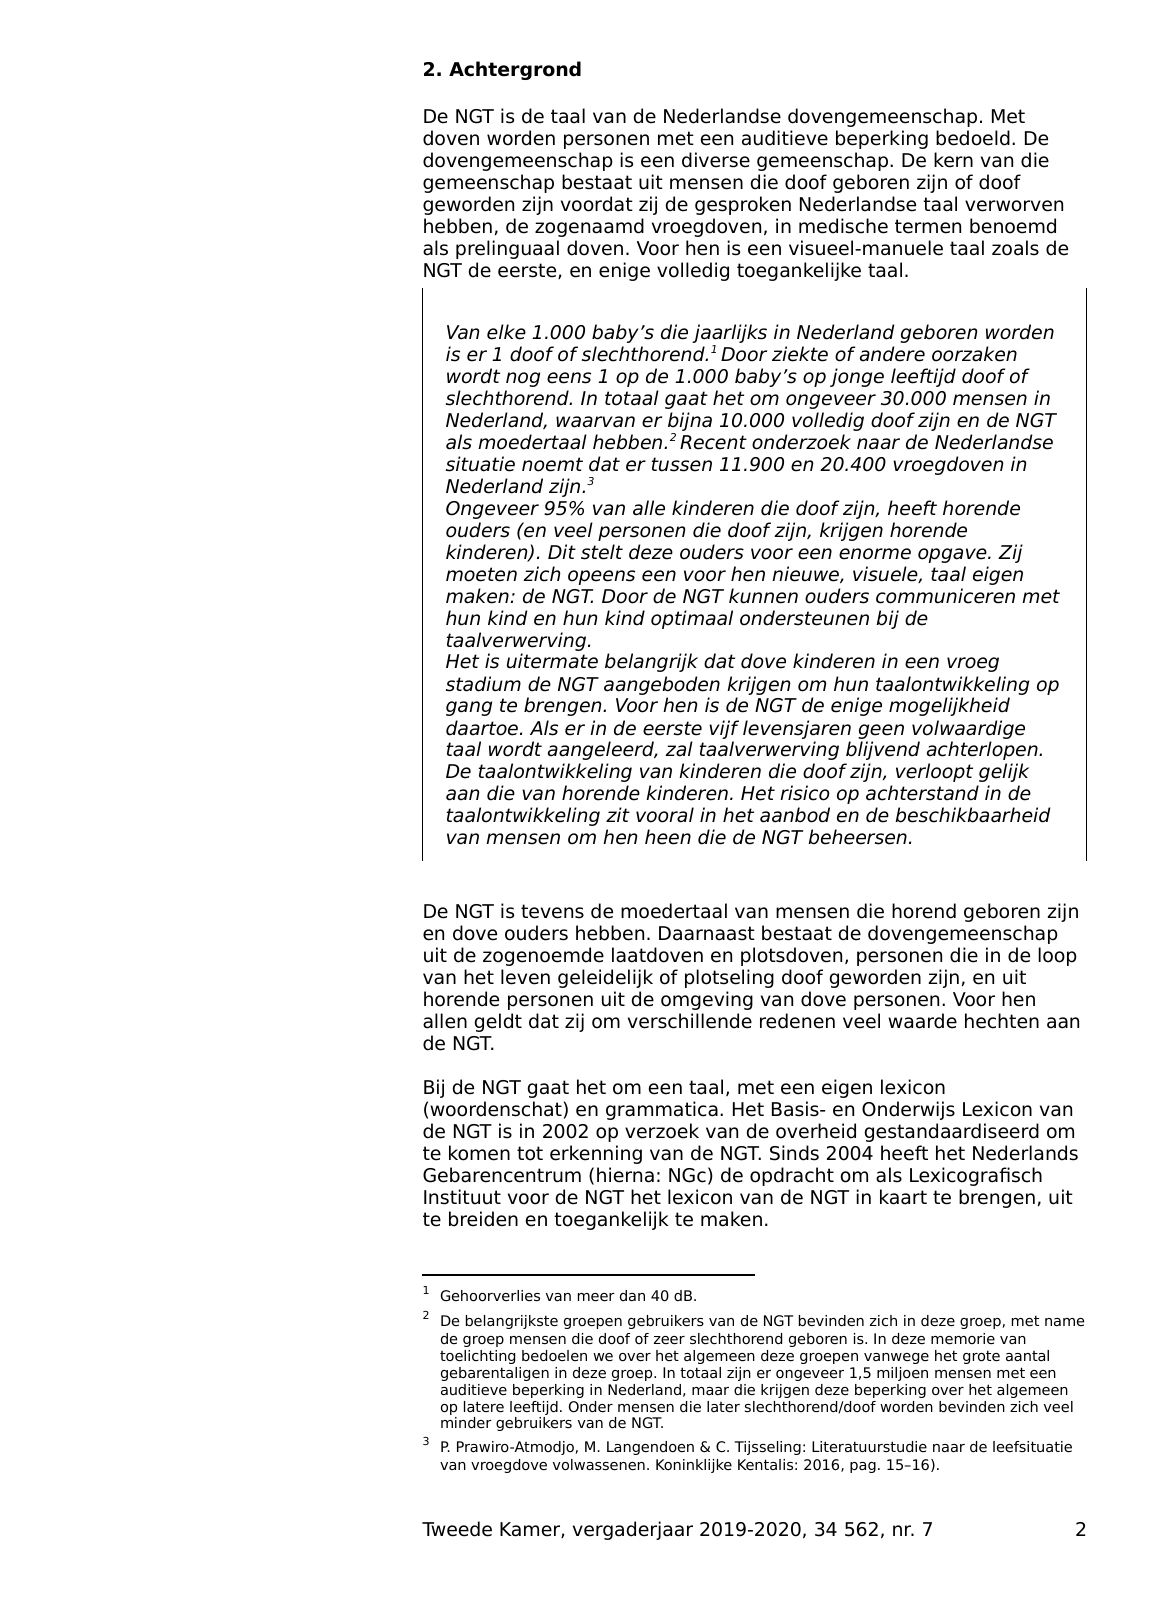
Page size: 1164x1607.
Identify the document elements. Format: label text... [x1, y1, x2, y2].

text De NGT is de taal van de Nederlandse dovengemeenschap. Met doven worden personen met een auditieve beperking bedoeld. De dovengemeenschap is een diverse gemeenschap. De kern van die gemeenschap bestaat uit mensen die doof geboren zijn of doof geworden zijn voordat zij de gesproken Nederlandse taal verworven hebben, de zogenaamd vroegdoven, in medische termen benoemd als prelinguaal doven. Voor hen is een visueel-manuele taal zoals de NGT de eerste, en enige volledig toegankelijke taal. [422, 106, 1087, 282]
table_header Van elke 1.000 baby’s die jaarlijks in Nederland geboren worden is er 1 doof of slechthorend.Door ziekte of andere oorzaken wordt nog eens 1 op de 1.000 baby’s op jonge leeftijd doof of slechthorend. In totaal gaat het om ongeveer 30.000 mensen in Nederland, waarvan er bijna 10.000 volledig doof zijn en de NGT als moedertaal hebben.Recent onderzoek naar de Nederlandse situatie noemt dat er tussen 11.900 en 20.400 vroegdoven in Nederland zijn. Ongeveer 95% van alle kinderen die doof zijn, heeft horende ouders (en veel personen die doof zijn, krijgen horende kinderen). Dit stelt deze ouders voor een enorme opgave. Zij moeten zich opeens een voor hen nieuwe, visuele, taal eigen maken: de NGT. Door de NGT kunnen ouders communiceren met hun kind en hun kind optimaal ondersteunen bij de taalverwerving. Het is uitermate belangrijk dat dove kinderen in een vroeg stadium de NGT aangeboden krijgen om hun taalontwikkeling op gang te brengen. Voor hen is de NGT de enige mogelijkheid daartoe. Als er in de eerste vijf levensjaren geen volwaardige taal wordt aangeleerd, zal taalverwerving blijvend achterlopen. De taalontwikkeling van kinderen die doof zijn, verloopt gelijk aan die van horende kinderen. Het risico op achterstand in de taalontwikkeling zit vooral in het aanbod en de beschikbaarheid van mensen om hen heen die de NGT beheersen. [423, 288, 1086, 861]
text De NGT is tevens de moedertaal van mensen die horend geboren zijn en dove ouders hebben. Daarnaast bestaat de dovengemeenschap uit de zogenoemde laatdoven en plotsdoven, personen die in de loop van het leven geleidelijk of plotseling doof geworden zijn, en uit horende personen uit de omgeving van dove personen. Voor hen allen geldt dat zij om verschillende redenen veel waarde hechten aan de NGT. [422, 901, 1087, 1055]
text Bij de NGT gaat het om een taal, met een eigen lexicon (woordenschat) en grammatica. Het Basis- en Onderwijs Lexicon van de NGT is in 2002 op verzoek van de overheid gestandaardiseerd om te komen tot erkenning van de NGT. Sinds 2004 heeft het Nederlands Gebarencentrum (hierna: NGc) de opdracht om als Lexicografisch Instituut voor de NGT het lexicon van de NGT in kaart te brengen, uit te breiden en toegankelijk te maken. [422, 1077, 1087, 1231]
subtitle 2. Achtergrond [422, 59, 1087, 81]
